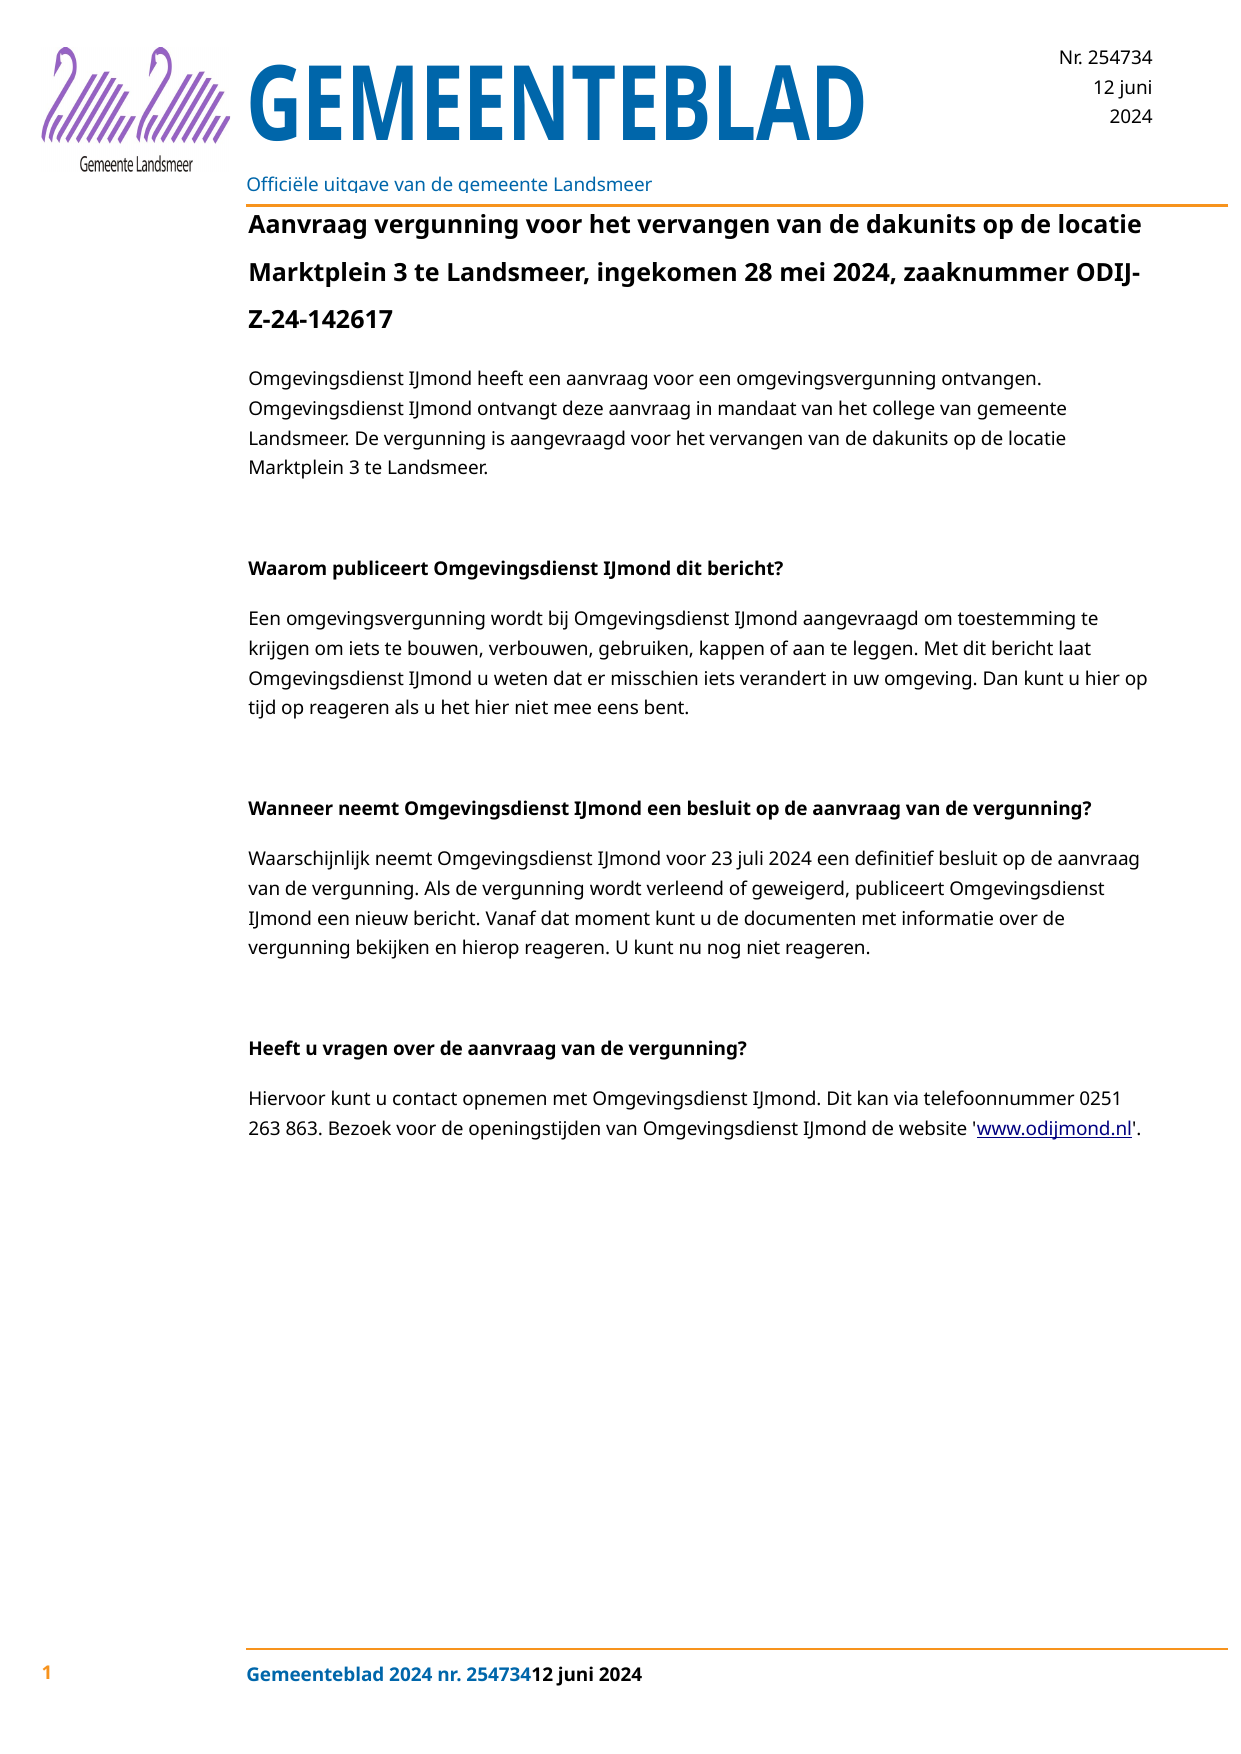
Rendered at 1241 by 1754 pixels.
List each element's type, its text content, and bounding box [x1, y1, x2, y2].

text Heeft u vragen over de aanvraag van de vergunning? [248, 1035, 1152, 1061]
text Waarom publiceert Omgevingsdienst IJmond dit bericht? [248, 555, 1152, 581]
text Wanneer neemt Omgevingsdienst IJmond een besluit op de aanvraag van de vergunning? [248, 795, 1152, 821]
text Aanvraag vergunning voor het vervangen van de dakunits op de locatie Marktplein 3 te Landsmeer, ingekomen 28 mei 2024, zaaknummer ODIJ-Z-24-142617 [248, 207, 1152, 336]
text Een omgevingsvergunning wordt bij Omgevingsdienst IJmond aangevraagd om toestemming te krijgen om iets te bouwen, verbouwen, gebruiken, kappen of aan te leggen. Met dit bericht laat Omgevingsdienst IJmond u weten dat er misschien iets verandert in uw omgeving. Dan kunt u hier op tijd op reageren als u het hier niet mee eens bent. [248, 606, 1152, 720]
text Omgevingsdienst IJmond heeft een aanvraag voor een omgevingsvergunning ontvangen. Omgevingsdienst IJmond ontvangt deze aanvraag in mandaat van het college van gemeente Landsmeer. De vergunning is aangevraagd voor het vervangen van de dakunits op de locatie Marktplein 3 te Landsmeer. [248, 366, 1152, 480]
text Waarschijnlijk neemt Omgevingsdienst IJmond voor 23 juli 2024 een definitief besluit op de aanvraag van de vergunning. Als de vergunning wordt verleend of geweigerd, publiceert Omgevingsdienst IJmond een nieuw bericht. Vanaf dat moment kunt u de documenten met informatie over de vergunning bekijken en hierop reageren. U kunt nu nog niet reageren. [248, 846, 1152, 960]
picture [41, 47, 231, 172]
text Hiervoor kunt u contact opnemen met Omgevingsdienst IJmond. Dit kan via telefoonnummer 0251 263 863. Bezoek voor de openingstijden van Omgevingsdienst IJmond de website 'www.odijmond.nl'. [248, 1086, 1152, 1141]
